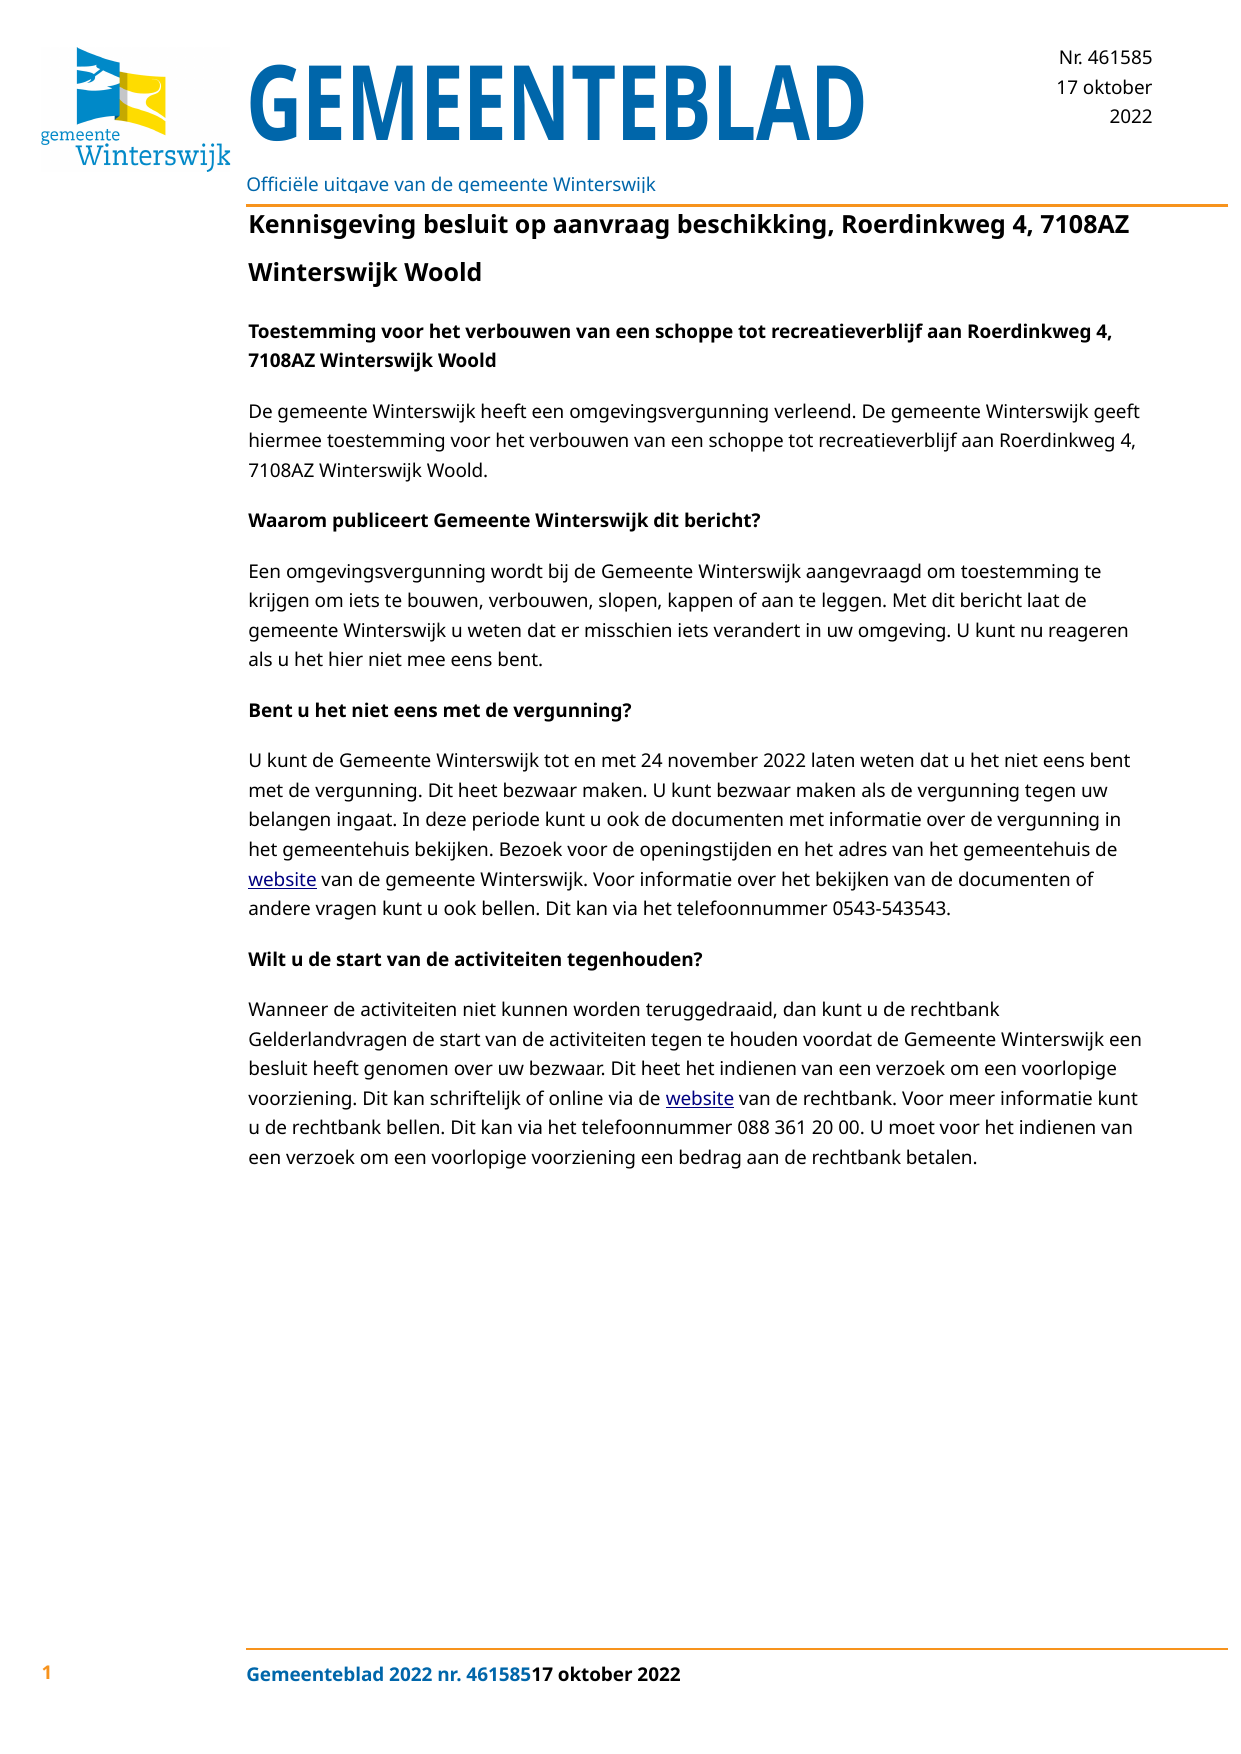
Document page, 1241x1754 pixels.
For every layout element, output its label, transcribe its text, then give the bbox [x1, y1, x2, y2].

text Waarom publiceert Gemeente Winterswijk dit bericht? [248, 507, 1152, 533]
text U kunt de Gemeente Winterswijk tot en met 24 november 2022 laten weten dat u het niet eens bent met de vergunning. Dit heet bezwaar maken. U kunt bezwaar maken als de vergunning tegen uw belangen ingaat. In deze periode kunt u ook de documenten met informatie over de vergunning in het gemeentehuis bekijken. Bezoek voor de openingstijden en het adres van het gemeentehuis de website van de gemeente Winterswijk. Voor informatie over het bekijken van de documenten of andere vragen kunt u ook bellen. Dit kan via het telefoonnummer 0543-543543. [248, 747, 1152, 921]
text Wilt u de start van de activiteiten tegenhouden? [248, 946, 1152, 972]
text Toestemming voor het verbouwen van een schoppe tot recreatieverblijf aan Roerdinkweg 4, 7108AZ Winterswijk Woold [248, 318, 1152, 373]
text De gemeente Winterswijk heeft een omgevingsvergunning verleend. De gemeente Winterswijk geeft hiermee toestemming voor het verbouwen van een schoppe tot recreatieverblijf aan Roerdinkweg 4, 7108AZ Winterswijk Woold. [248, 398, 1152, 483]
text Kennisgeving besluit op aanvraag beschikking, Roerdinkweg 4, 7108AZ Winterswijk Woold [248, 207, 1152, 288]
text Wanneer de activiteiten niet kunnen worden teruggedraaid, dan kunt u de rechtbank Gelderlandvragen de start van de activiteiten tegen te houden voordat de Gemeente Winterswijk een besluit heeft genomen over uw bezwaar. Dit heet het indienen van een verzoek om een voorlopige voorziening. Dit kan schriftelijk of online via de website van de rechtbank. Voor meer informatie kunt u de rechtbank bellen. Dit kan via het telefoonnummer 088 361 20 00. U moet voor het indienen van een verzoek om een voorlopige voorziening een bedrag aan de rechtbank betalen. [248, 996, 1152, 1170]
text Bent u het niet eens met de vergunning? [248, 697, 1152, 723]
text Een omgevingsvergunning wordt bij de Gemeente Winterswijk aangevraagd om toestemming te krijgen om iets te bouwen, verbouwen, slopen, kappen of aan te leggen. Met dit bericht laat de gemeente Winterswijk u weten dat er misschien iets verandert in uw omgeving. U kunt nu reageren als u het hier niet mee eens bent. [248, 558, 1152, 672]
picture [225, 153, 231, 162]
picture [41, 47, 231, 172]
